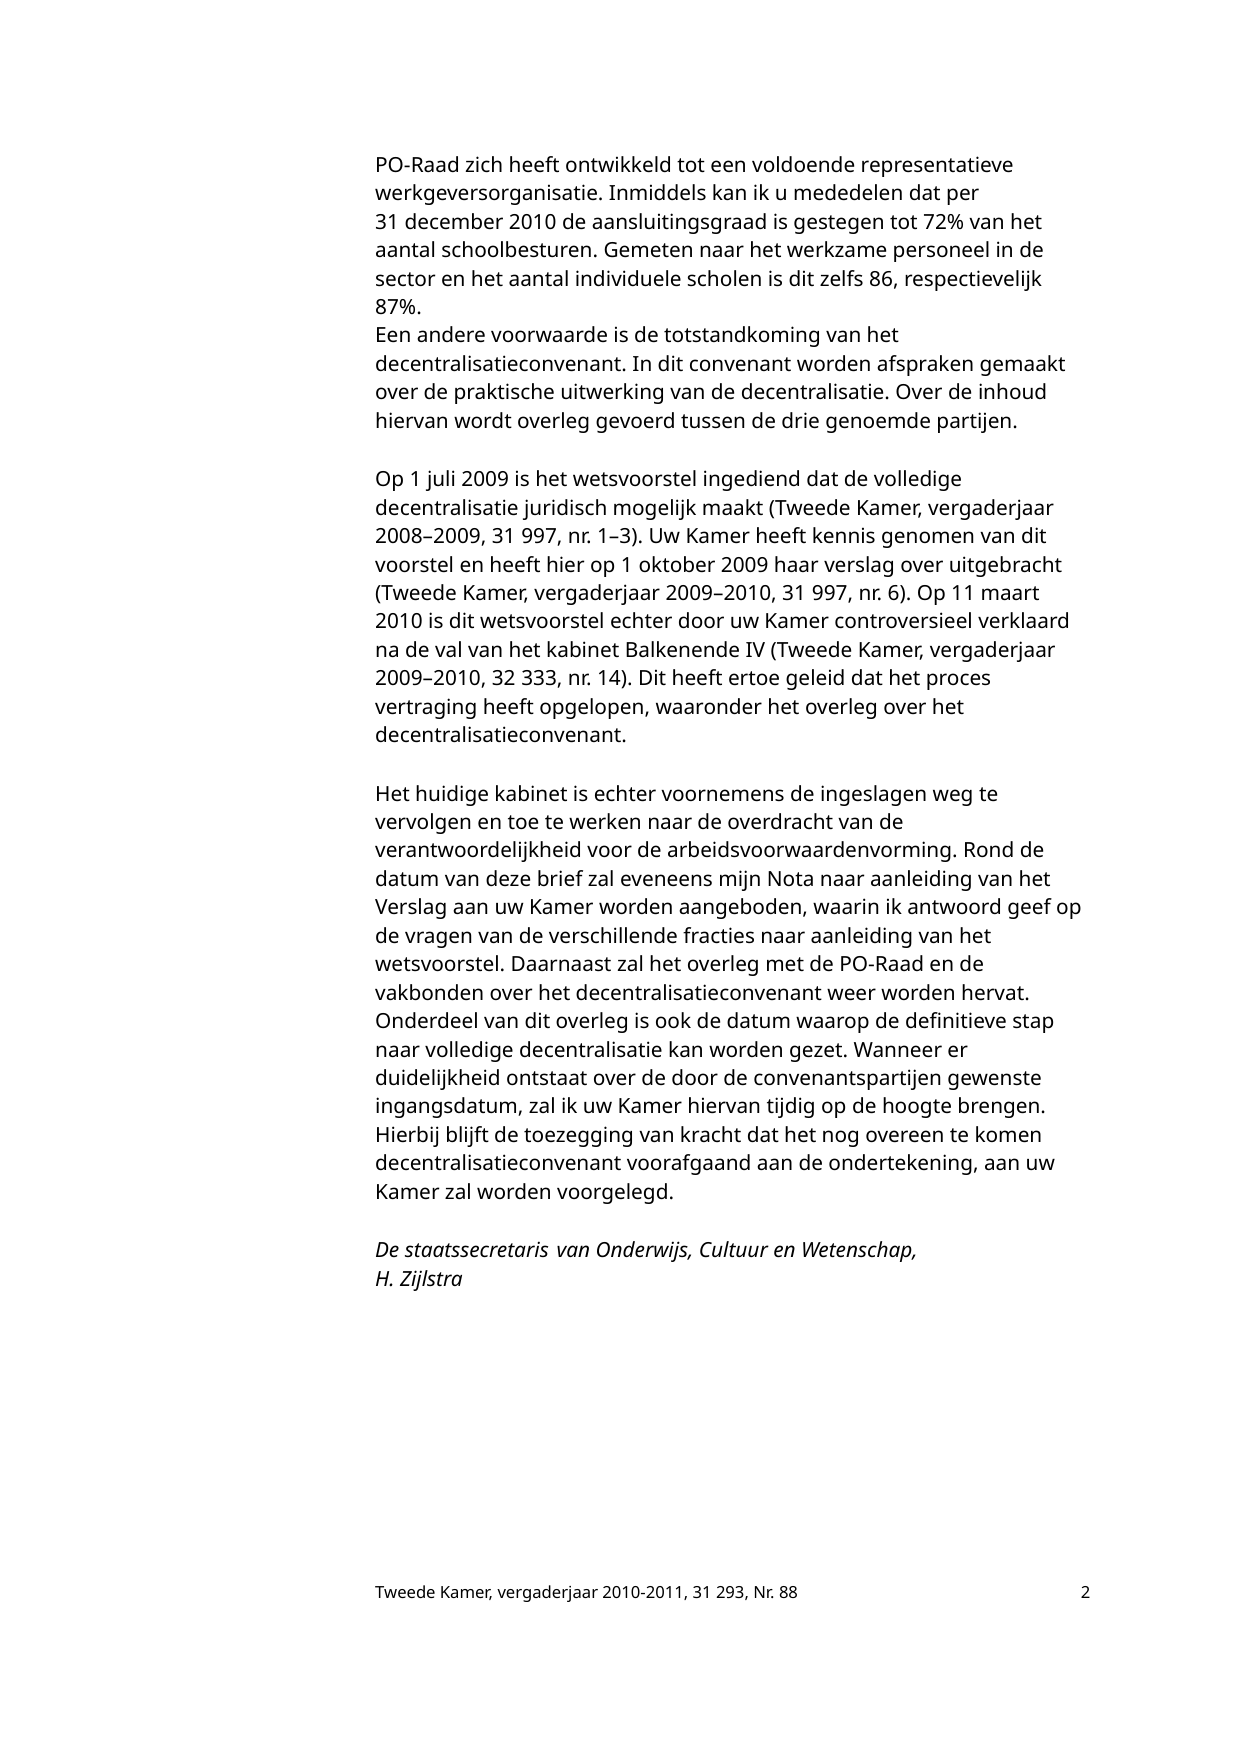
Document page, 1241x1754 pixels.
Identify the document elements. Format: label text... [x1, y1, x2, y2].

text PO-Raad zich heeft ontwikkeld tot een voldoende representatieve werkgeversorganisatie. Inmiddels kan ik u mededelen dat per 31 december 2010 de aansluitingsgraad is gestegen tot 72% van het aantal schoolbesturen. Gemeten naar het werkzame personeel in de sector en het aantal individuele scholen is dit zelfs 86, respectievelijk 87%. [375, 150, 1090, 321]
text Een andere voorwaarde is de totstandkoming van het decentralisatieconvenant. In dit convenant worden afspraken gemaakt over de praktische uitwerking van de decentralisatie. Over de inhoud hiervan wordt overleg gevoerd tussen de drie genoemde partijen. [375, 321, 1090, 434]
text Het huidige kabinet is echter voornemens de ingeslagen weg te vervolgen en toe te werken naar de overdracht van de verantwoordelijkheid voor de arbeidsvoorwaardenvorming. Rond de datum van deze brief zal eveneens mijn Nota naar aanleiding van het Verslag aan uw Kamer worden aangeboden, waarin ik antwoord geef op de vragen van de verschillende fracties naar aanleiding van het wetsvoorstel. Daarnaast zal het overleg met de PO-Raad en de vakbonden over het decentralisatieconvenant weer worden hervat. Onderdeel van dit overleg is ook de datum waarop de definitieve stap naar volledige decentralisatie kan worden gezet. Wanneer er duidelijkheid ontstaat over de door de convenantspartijen gewenste ingangsdatum, zal ik uw Kamer hiervan tijdig op de hoogte brengen. Hierbij blijft de toezegging van kracht dat het nog overeen te komen decentralisatieconvenant voorafgaand aan de ondertekening, aan uw Kamer zal worden voorgelegd. [375, 779, 1090, 1205]
text Op 1 juli 2009 is het wetsvoorstel ingediend dat de volledige decentralisatie juridisch mogelijk maakt (Tweede Kamer, vergaderjaar 2008–2009, 31 997, nr. 1–3). Uw Kamer heeft kennis genomen van dit voorstel en heeft hier op 1 oktober 2009 haar verslag over uitgebracht (Tweede Kamer, vergaderjaar 2009–2010, 31 997, nr. 6). Op 11 maart 2010 is dit wetsvoorstel echter door uw Kamer controversieel verklaard na de val van het kabinet Balkenende IV (Tweede Kamer, vergaderjaar 2009–2010, 32 333, nr. 14). Dit heeft ertoe geleid dat het proces vertraging heeft opgelopen, waaronder het overleg over het decentralisatieconvenant. [375, 464, 1090, 749]
text H. Zijlstra [375, 1264, 1090, 1292]
text De staatssecretaris van Onderwijs, Cultuur en Wetenschap, [375, 1235, 1090, 1264]
